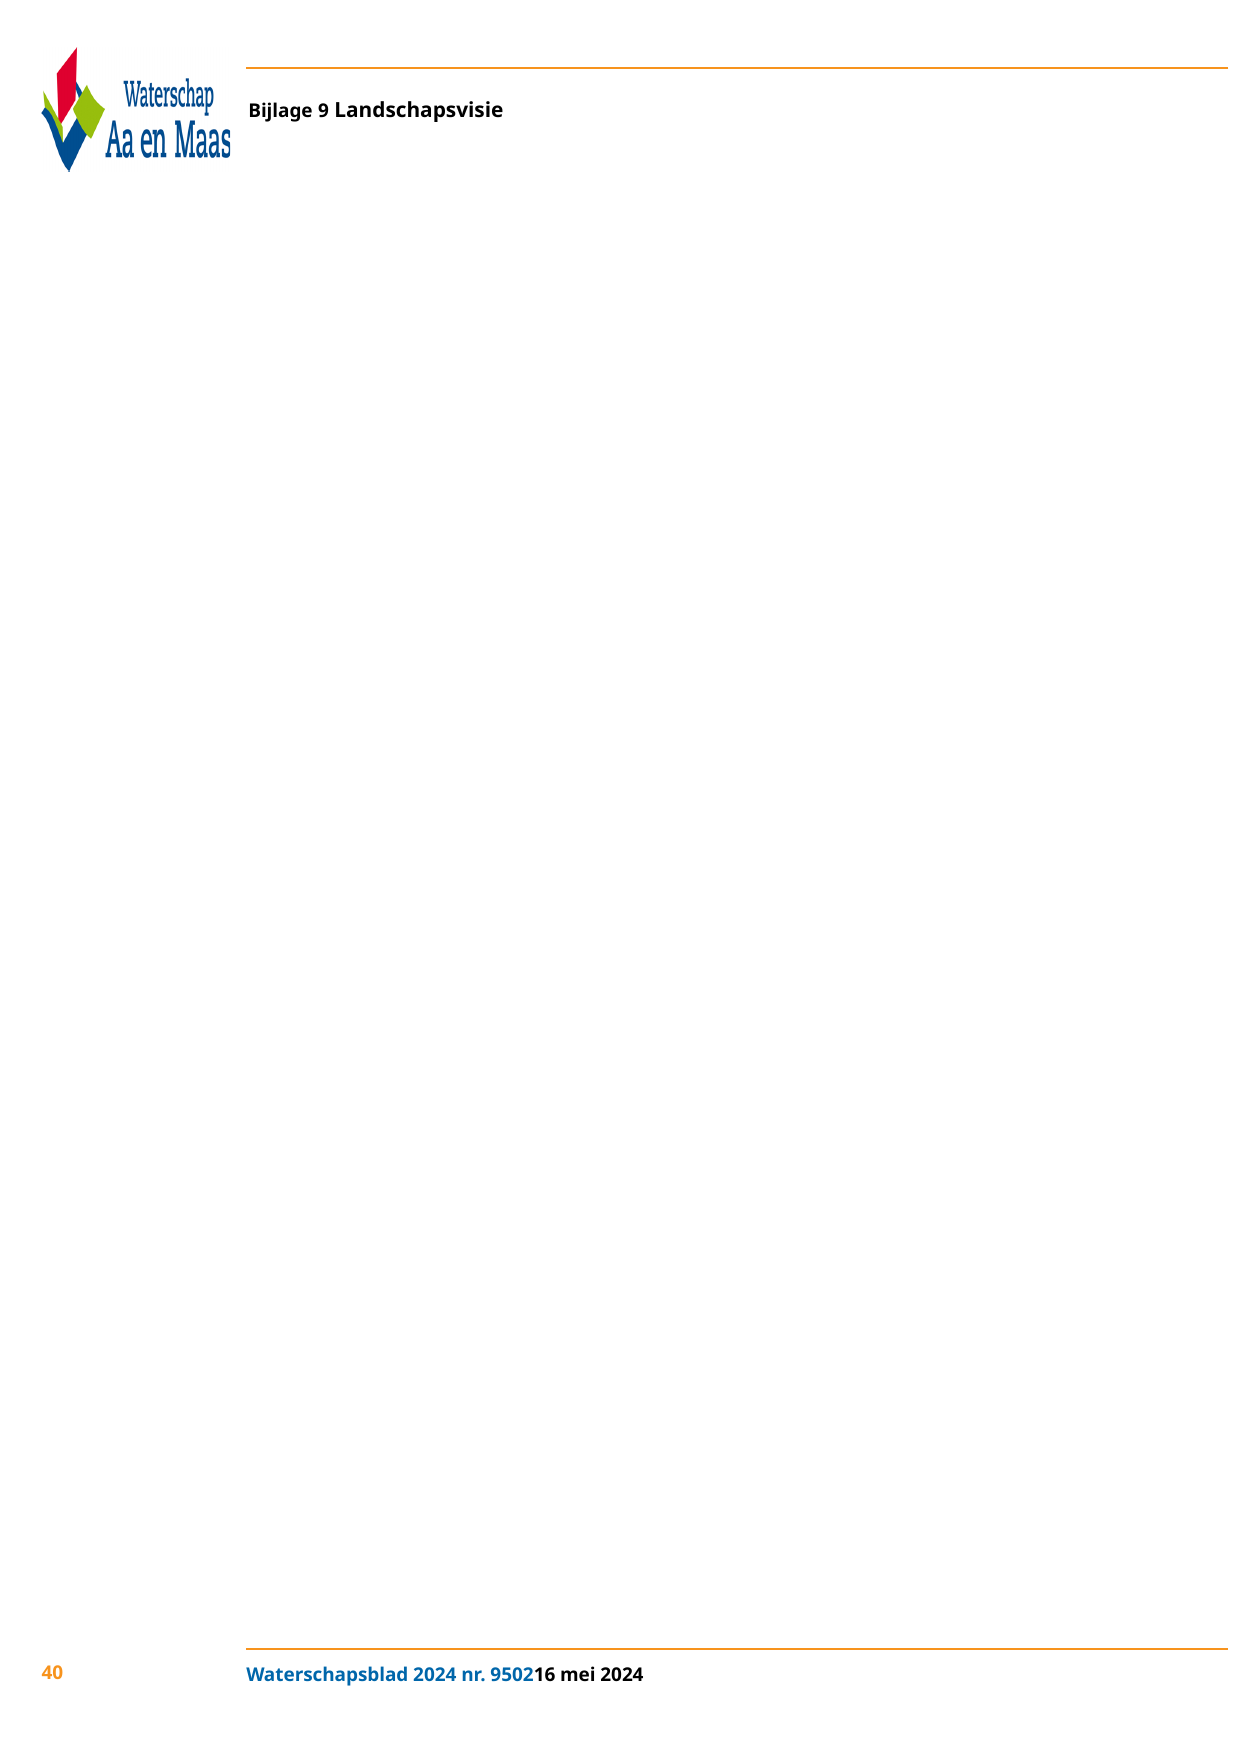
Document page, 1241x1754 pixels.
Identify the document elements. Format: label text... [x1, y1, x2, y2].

text Bijlage 9 Landschapsvisie [248, 95, 1152, 123]
picture [41, 47, 231, 172]
